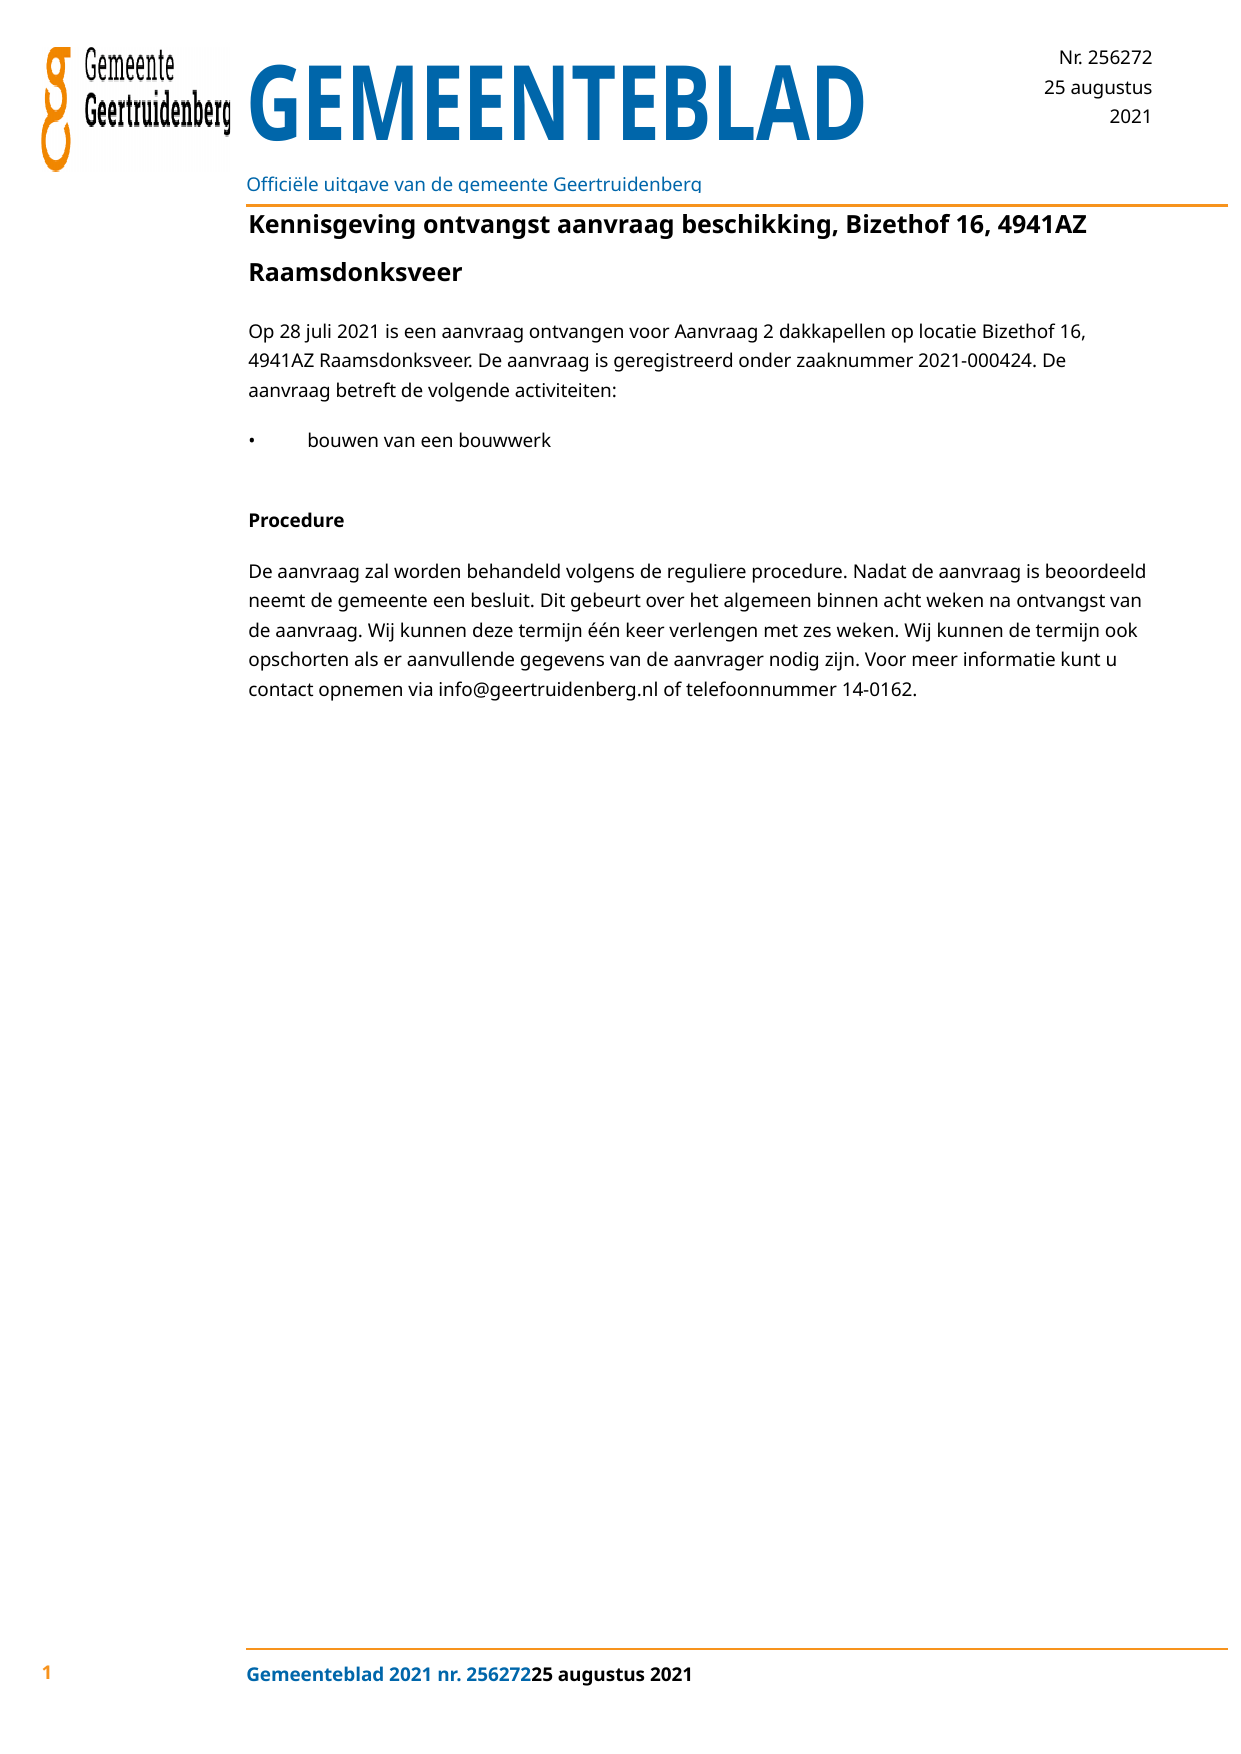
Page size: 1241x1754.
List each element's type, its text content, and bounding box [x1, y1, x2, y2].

text Op 28 juli 2021 is een aanvraag ontvangen voor Aanvraag 2 dakkapellen op locatie Bizethof 16, 4941AZ Raamsdonksveer. De aanvraag is geregistreerd onder zaaknummer 2021-000424. De aanvraag betreft de volgende activiteiten: [248, 318, 1152, 403]
text Kennisgeving ontvangst aanvraag beschikking, Bizethof 16, 4941AZ Raamsdonksveer [248, 207, 1152, 288]
list bouwen van een bouwwerk [248, 427, 1152, 453]
text Procedure [248, 507, 1152, 533]
text De aanvraag zal worden behandeld volgens de reguliere procedure. Nadat de aanvraag is beoordeeld neemt de gemeente een besluit. Dit gebeurt over het algemeen binnen acht weken na ontvangst van de aanvraag. Wij kunnen deze termijn één keer verlengen met zes weken. Wij kunnen de termijn ook opschorten als er aanvullende gegevens van de aanvrager nodig zijn. Voor meer informatie kunt u contact opnemen via info@geertruidenberg.nl of telefoonnummer 14-0162. [248, 558, 1152, 702]
picture [41, 47, 231, 172]
